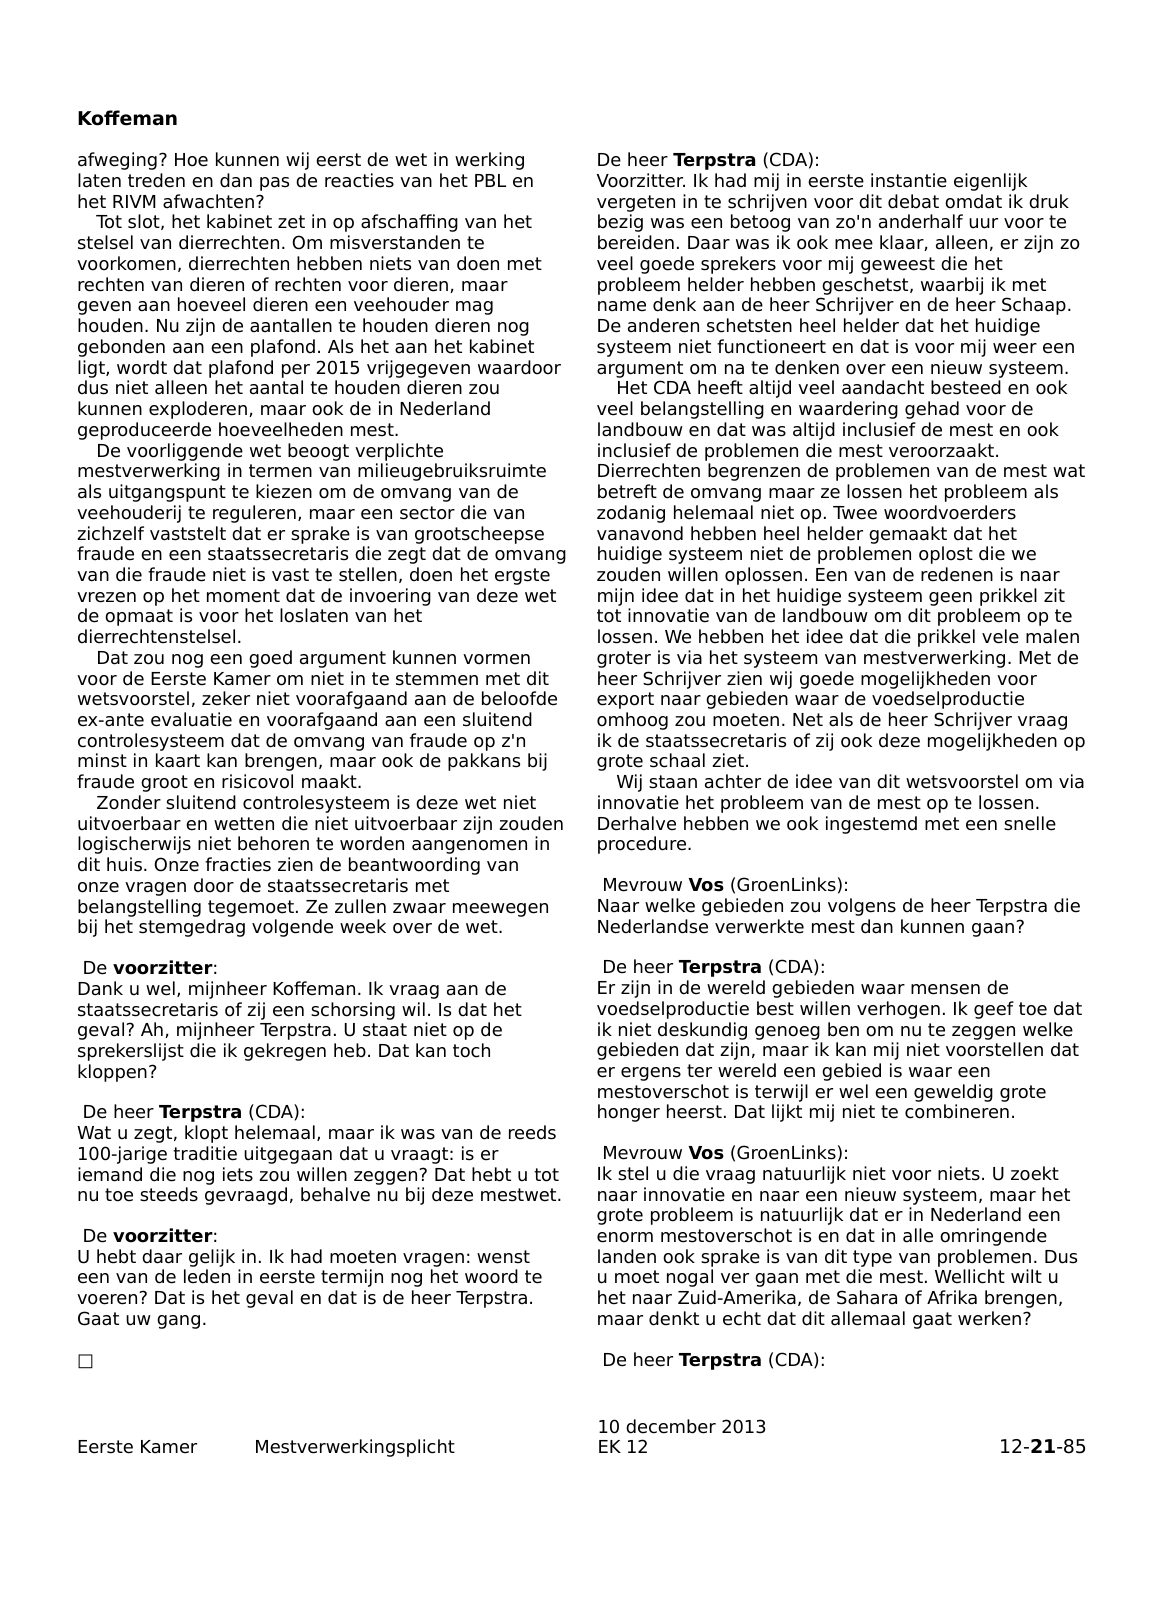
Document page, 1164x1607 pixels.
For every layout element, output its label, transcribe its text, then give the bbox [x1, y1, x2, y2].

text De voorzitter: [77, 1226, 567, 1247]
text Mevrouw Vos (GroenLinks): [596, 1143, 1087, 1164]
text De heer Terpstra (CDA): [596, 150, 1087, 171]
text U hebt daar gelijk in. Ik had moeten vragen: wenst een van de leden in eerste termijn nog het woord te voeren? Dat is het geval en dat is de heer Terpstra. Gaat uw gang. [77, 1247, 567, 1329]
text Wij staan achter de idee van dit wetsvoorstel om via innovatie het probleem van de mest op te lossen. Derhalve hebben we ook ingestemd met een snelle procedure. [596, 772, 1087, 855]
text Zonder sluitend controlesysteem is deze wet niet uitvoerbaar en wetten die niet uitvoerbaar zijn zouden logischerwijs niet behoren te worden aangenomen in dit huis. Onze fracties zien de beantwoording van onze vragen door de staatssecretaris met belangstelling tegemoet. Ze zullen zwaar meewegen bij het stemgedrag volgende week over de wet. [77, 793, 567, 938]
text De heer Terpstra (CDA): [596, 1349, 1087, 1370]
text Dat zou nog een goed argument kunnen vormen voor de Eerste Kamer om niet in te stemmen met dit wetsvoorstel, zeker niet voorafgaand aan de beloofde ex-ante evaluatie en voorafgaand aan een sluitend controlesysteem dat de omvang van fraude op z'n minst in kaart kan brengen, maar ook de pakkans bij fraude groot en risicovol maakt. [77, 648, 567, 793]
text Mevrouw Vos (GroenLinks): [596, 875, 1087, 896]
text Ik stel u die vraag natuurlijk niet voor niets. U zoekt naar innovatie en naar een nieuw systeem, maar het grote probleem is natuurlijk dat er in Nederland een enorm mestoverschot is en dat in alle omringende landen ook sprake is van dit type van problemen. Dus u moet nogal ver gaan met die mest. Wellicht wilt u het naar Zuid-Amerika, de Sahara of Afrika brengen, maar denkt u echt dat dit allemaal gaat werken? [596, 1164, 1087, 1329]
text De voorzitter: [77, 958, 567, 979]
text De heer Terpstra (CDA): [77, 1102, 567, 1123]
text Naar welke gebieden zou volgens de heer Terpstra die Nederlandse verwerkte mest dan kunnen gaan? [596, 896, 1087, 937]
text □ [77, 1349, 567, 1370]
text afweging? Hoe kunnen wij eerst de wet in werking laten treden en dan pas de reacties van het PBL en het RIVM afwachten? [77, 150, 567, 212]
text Voorzitter. Ik had mij in eerste instantie eigenlijk vergeten in te schrijven voor dit debat omdat ik druk bezig was een betoog van zo'n anderhalf uur voor te bereiden. Daar was ik ook mee klaar, alleen, er zijn zo veel goede sprekers voor mij geweest die het probleem helder hebben geschetst, waarbij ik met name denk aan de heer Schrijver en de heer Schaap. De anderen schetsten heel helder dat het huidige systeem niet functioneert en dat is voor mij weer een argument om na te denken over een nieuw systeem. [596, 171, 1087, 378]
text Wat u zegt, klopt helemaal, maar ik was van de reeds 100-jarige traditie uitgegaan dat u vraagt: is er iemand die nog iets zou willen zeggen? Dat hebt u tot nu toe steeds gevraagd, behalve nu bij deze mestwet. [77, 1123, 567, 1206]
text Dank u wel, mijnheer Koffeman. Ik vraag aan de staatssecretaris of zij een schorsing wil. Is dat het geval? Ah, mijnheer Terpstra. U staat niet op de sprekerslijst die ik gekregen heb. Dat kan toch kloppen? [77, 979, 567, 1082]
text De voorliggende wet beoogt verplichte mestverwerking in termen van milieugebruiksruimte als uitgangspunt te kiezen om de omvang van de veehouderij te reguleren, maar een sector die van zichzelf vaststelt dat er sprake is van grootscheepse fraude en een staatssecretaris die zegt dat de omvang van die fraude niet is vast te stellen, doen het ergste vrezen op het moment dat de invoering van deze wet de opmaat is voor het loslaten van het dierrechtenstelsel. [77, 440, 567, 648]
text Er zijn in de wereld gebieden waar mensen de voedselproductie best willen verhogen. Ik geef toe dat ik niet deskundig genoeg ben om nu te zeggen welke gebieden dat zijn, maar ik kan mij niet voorstellen dat er ergens ter wereld een gebied is waar een mestoverschot is terwijl er wel een geweldig grote honger heerst. Dat lijkt mij niet te combineren. [596, 978, 1087, 1123]
text Het CDA heeft altijd veel aandacht besteed en ook veel belangstelling en waardering gehad voor de landbouw en dat was altijd inclusief de mest en ook inclusief de problemen die mest veroorzaakt. Dierrechten begrenzen de problemen van de mest wat betreft de omvang maar ze lossen het probleem als zodanig helemaal niet op. Twee woordvoerders vanavond hebben heel helder gemaakt dat het huidige systeem niet de problemen oplost die we zouden willen oplossen. Een van de redenen is naar mijn idee dat in het huidige systeem geen prikkel zit tot innovatie van de landbouw om dit probleem op te lossen. We hebben het idee dat die prikkel vele malen groter is via het systeem van mestverwerking. Met de heer Schrijver zien wij goede mogelijkheden voor export naar gebieden waar de voedselproductie omhoog zou moeten. Net als de heer Schrijver vraag ik de staatssecretaris of zij ook deze mogelijkheden op grote schaal ziet. [596, 378, 1087, 772]
text Tot slot, het kabinet zet in op afschaffing van het stelsel van dierrechten. Om misverstanden te voorkomen, dierrechten hebben niets van doen met rechten van dieren of rechten voor dieren, maar geven aan hoeveel dieren een veehouder mag houden. Nu zijn de aantallen te houden dieren nog gebonden aan een plafond. Als het aan het kabinet ligt, wordt dat plafond per 2015 vrijgegeven waardoor dus niet alleen het aantal te houden dieren zou kunnen exploderen, maar ook de in Nederland geproduceerde hoeveelheden mest. [77, 212, 567, 440]
text De heer Terpstra (CDA): [596, 957, 1087, 978]
